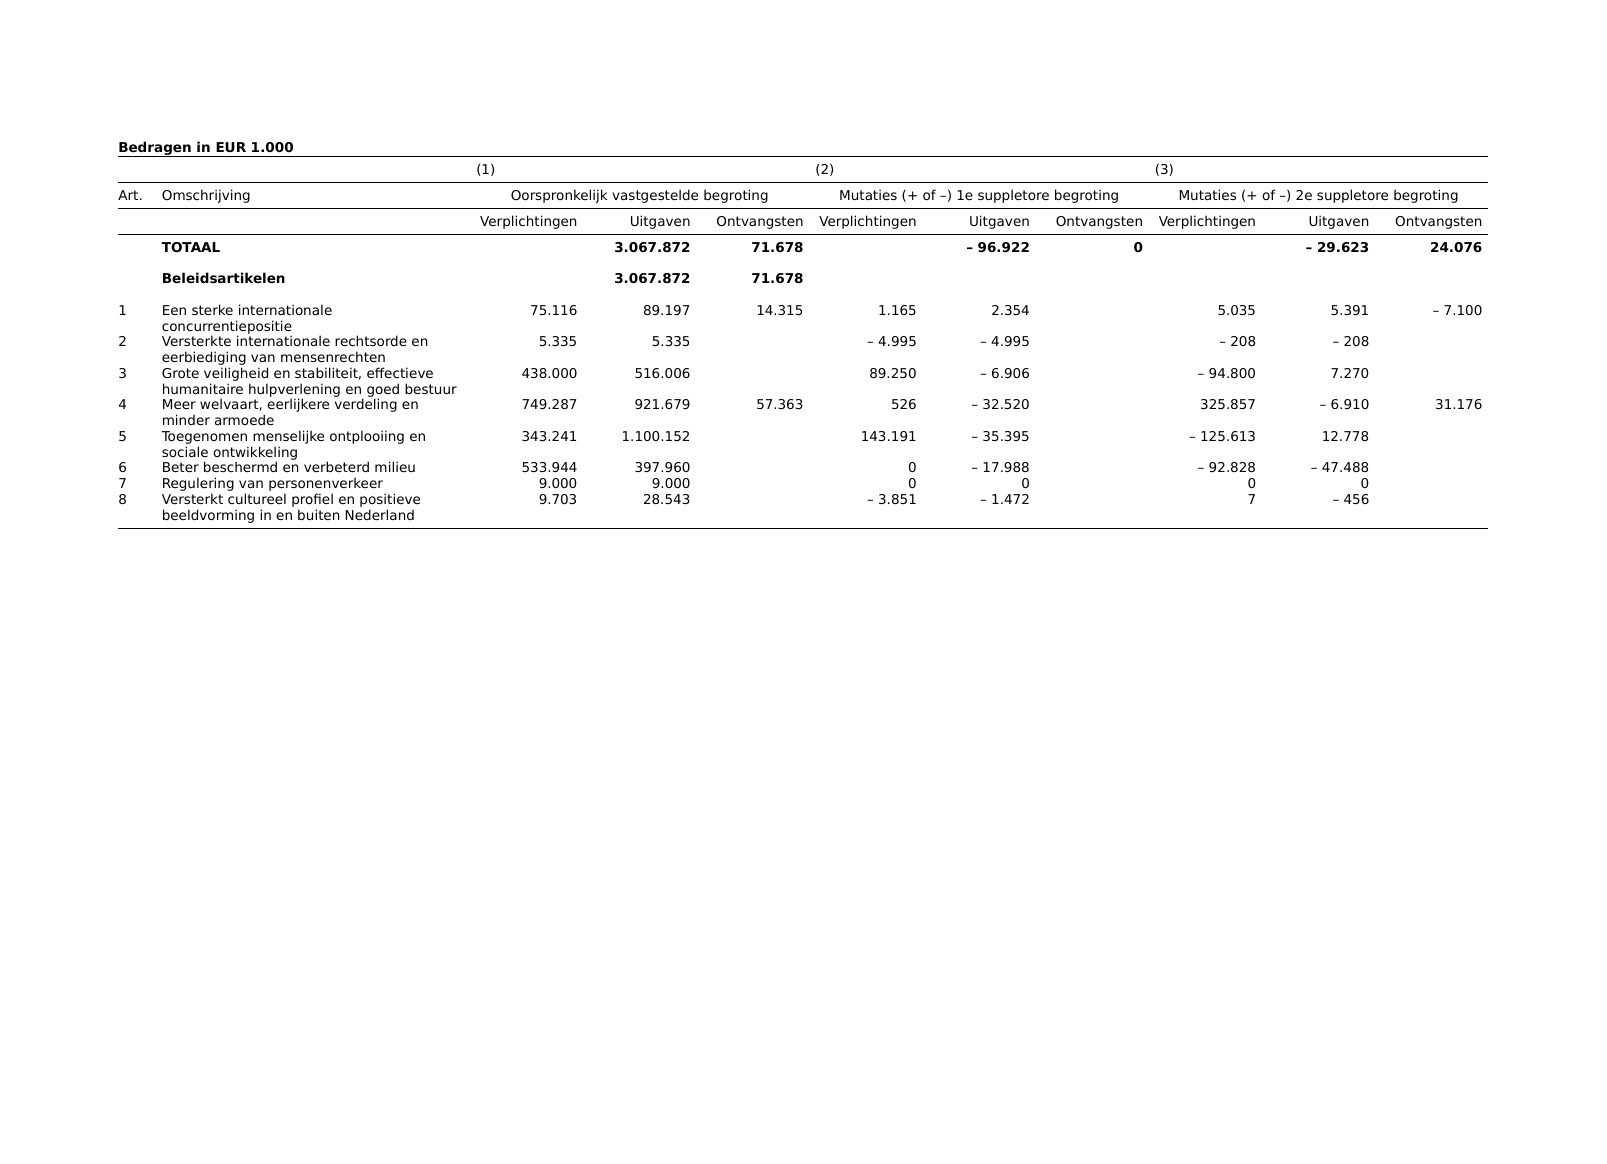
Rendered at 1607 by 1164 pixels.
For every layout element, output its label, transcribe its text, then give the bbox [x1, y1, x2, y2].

table_cell [1036, 429, 1149, 460]
table_cell 533.944 [470, 460, 583, 476]
table_cell [118, 256, 156, 271]
table_cell [156, 287, 470, 303]
table_cell [1375, 366, 1488, 397]
table_cell [696, 492, 809, 528]
table_cell (3) [1149, 157, 1488, 182]
table_cell – 456 [1262, 492, 1375, 528]
table_cell – 92.828 [1149, 460, 1262, 476]
table_cell [1036, 334, 1149, 366]
table_cell [809, 235, 922, 256]
table_cell [1375, 476, 1488, 492]
table_cell [696, 334, 809, 366]
table_cell 0 [809, 476, 922, 492]
table_cell Toegenomen menselijke ontplooiing en sociale ontwikkeling [156, 429, 470, 460]
table_cell Uitgaven [923, 209, 1036, 234]
table_cell 0 [1262, 476, 1375, 492]
table_cell – 3.851 [809, 492, 922, 528]
table_cell Verplichtingen [1149, 209, 1262, 234]
table_cell [1036, 303, 1149, 334]
table_cell [696, 460, 809, 476]
table_cell 71.678 [696, 271, 809, 287]
table_cell [470, 235, 583, 256]
table_cell [923, 271, 1036, 287]
table_cell [809, 287, 922, 303]
table_cell 1.100.152 [583, 429, 696, 460]
table_cell [1036, 476, 1149, 492]
table_cell 6 [118, 460, 156, 476]
table_cell 24.076 [1375, 235, 1488, 256]
table_cell 143.191 [809, 429, 922, 460]
table_cell 516.006 [583, 366, 696, 397]
table_cell 14.315 [696, 303, 809, 334]
table_cell 89.250 [809, 366, 922, 397]
table_cell 3.067.872 [583, 271, 696, 287]
table_cell 3.067.872 [583, 235, 696, 256]
table_cell 31.176 [1375, 397, 1488, 429]
table_cell [118, 271, 156, 287]
table_cell – 4.995 [923, 334, 1036, 366]
table_cell [809, 271, 922, 287]
table_cell 397.960 [583, 460, 696, 476]
table_cell [118, 287, 156, 303]
table_cell – 7.100 [1375, 303, 1488, 334]
table_cell 7 [1149, 492, 1262, 528]
table_cell Verplichtingen [470, 209, 583, 234]
table_cell [118, 157, 156, 182]
table_cell 89.197 [583, 303, 696, 334]
table_cell [923, 256, 1036, 271]
table_cell 2.354 [923, 303, 1036, 334]
table_cell – 29.623 [1262, 235, 1375, 256]
table_cell 28.543 [583, 492, 696, 528]
table_cell Verplichtingen [809, 209, 922, 234]
table_cell [696, 429, 809, 460]
table_cell – 94.800 [1149, 366, 1262, 397]
table_cell Ontvangsten [696, 209, 809, 234]
table_cell [1375, 460, 1488, 476]
table_cell Oorspronkelijk vastgestelde begroting [470, 183, 809, 208]
table_cell Meer welvaart, eerlijkere verdeling en minder armoede [156, 397, 470, 429]
table_cell 0 [923, 476, 1036, 492]
table_cell [156, 256, 470, 271]
table_cell Een sterke internationale concurrentiepositie [156, 303, 470, 334]
table_cell [1036, 287, 1149, 303]
table_cell – 96.922 [923, 235, 1036, 256]
table_cell 75.116 [470, 303, 583, 334]
table_header Bedragen in EUR 1.000 [118, 140, 1488, 156]
table_cell [1375, 256, 1488, 271]
table_cell 7 [118, 476, 156, 492]
table_cell 5.035 [1149, 303, 1262, 334]
table_cell [923, 287, 1036, 303]
table_cell [156, 209, 470, 234]
table_cell [1149, 235, 1262, 256]
table_cell 5.391 [1262, 303, 1375, 334]
table_cell 921.679 [583, 397, 696, 429]
table_cell Beleidsartikelen [156, 271, 470, 287]
table_cell [1036, 256, 1149, 271]
table_cell [1149, 256, 1262, 271]
table_cell – 4.995 [809, 334, 922, 366]
table_cell [1262, 271, 1375, 287]
table_cell – 17.988 [923, 460, 1036, 476]
table_cell 57.363 [696, 397, 809, 429]
table_cell [809, 256, 922, 271]
table_cell [1375, 334, 1488, 366]
table_cell – 6.910 [1262, 397, 1375, 429]
table_cell 5.335 [470, 334, 583, 366]
table_cell Ontvangsten [1036, 209, 1149, 234]
table_cell 3 [118, 366, 156, 397]
table_cell [583, 256, 696, 271]
table_cell [1375, 271, 1488, 287]
table_cell 0 [809, 460, 922, 476]
table_cell 526 [809, 397, 922, 429]
table_cell – 6.906 [923, 366, 1036, 397]
table_cell [1036, 271, 1149, 287]
table_cell Regulering van personenverkeer [156, 476, 470, 492]
table_cell – 125.613 [1149, 429, 1262, 460]
table_cell 0 [1036, 235, 1149, 256]
table_cell TOTAAL [156, 235, 470, 256]
table_cell 1 [118, 303, 156, 334]
table_cell 9.000 [470, 476, 583, 492]
table_cell [1036, 397, 1149, 429]
table_cell [1262, 287, 1375, 303]
table_cell Mutaties (+ of –) 1e suppletore begroting [809, 183, 1149, 208]
table_cell [470, 287, 583, 303]
table_cell – 1.472 [923, 492, 1036, 528]
table_cell Versterkt cultureel profiel en positieve beeldvorming in en buiten Nederland [156, 492, 470, 528]
table_cell [118, 235, 156, 256]
table_cell [1262, 256, 1375, 271]
table_cell [1375, 492, 1488, 528]
table_cell Mutaties (+ of –) 2e suppletore begroting [1149, 183, 1488, 208]
table_cell 325.857 [1149, 397, 1262, 429]
table_cell – 35.395 [923, 429, 1036, 460]
table_cell – 208 [1262, 334, 1375, 366]
table_cell (1) [470, 157, 809, 182]
table_cell – 47.488 [1262, 460, 1375, 476]
table_cell [1036, 366, 1149, 397]
table_cell (2) [809, 157, 1149, 182]
table_cell 0 [1149, 476, 1262, 492]
table_cell – 32.520 [923, 397, 1036, 429]
table_cell Art. [118, 183, 156, 208]
table_cell Uitgaven [583, 209, 696, 234]
table_cell [696, 256, 809, 271]
table_cell [583, 287, 696, 303]
table_cell [1375, 287, 1488, 303]
table_cell [118, 209, 156, 234]
table_cell [1036, 492, 1149, 528]
table_cell Uitgaven [1262, 209, 1375, 234]
table_cell [470, 256, 583, 271]
table_cell Beter beschermd en verbeterd milieu [156, 460, 470, 476]
table_cell [156, 157, 470, 182]
table_cell 343.241 [470, 429, 583, 460]
table_cell [696, 287, 809, 303]
table_cell Versterkte internationale rechtsorde en eerbiediging van mensenrechten [156, 334, 470, 366]
table_cell Grote veiligheid en stabiliteit, effectieve humanitaire hulpverlening en goed bestuur [156, 366, 470, 397]
table_cell 5.335 [583, 334, 696, 366]
table_cell [696, 366, 809, 397]
table_cell [1149, 287, 1262, 303]
table_cell 5 [118, 429, 156, 460]
table_cell 1.165 [809, 303, 922, 334]
table_cell [1036, 460, 1149, 476]
table_cell 438.000 [470, 366, 583, 397]
table_cell 8 [118, 492, 156, 528]
table_cell 4 [118, 397, 156, 429]
table_cell [696, 476, 809, 492]
table_cell 2 [118, 334, 156, 366]
table_cell 71.678 [696, 235, 809, 256]
table_cell – 208 [1149, 334, 1262, 366]
table_cell 9.000 [583, 476, 696, 492]
table_cell 12.778 [1262, 429, 1375, 460]
table_cell 749.287 [470, 397, 583, 429]
table_cell 7.270 [1262, 366, 1375, 397]
table_cell Ontvangsten [1375, 209, 1488, 234]
table_cell 9.703 [470, 492, 583, 528]
table_cell [1375, 429, 1488, 460]
table_cell Omschrijving [156, 183, 470, 208]
table_cell [1149, 271, 1262, 287]
table_cell [470, 271, 583, 287]
